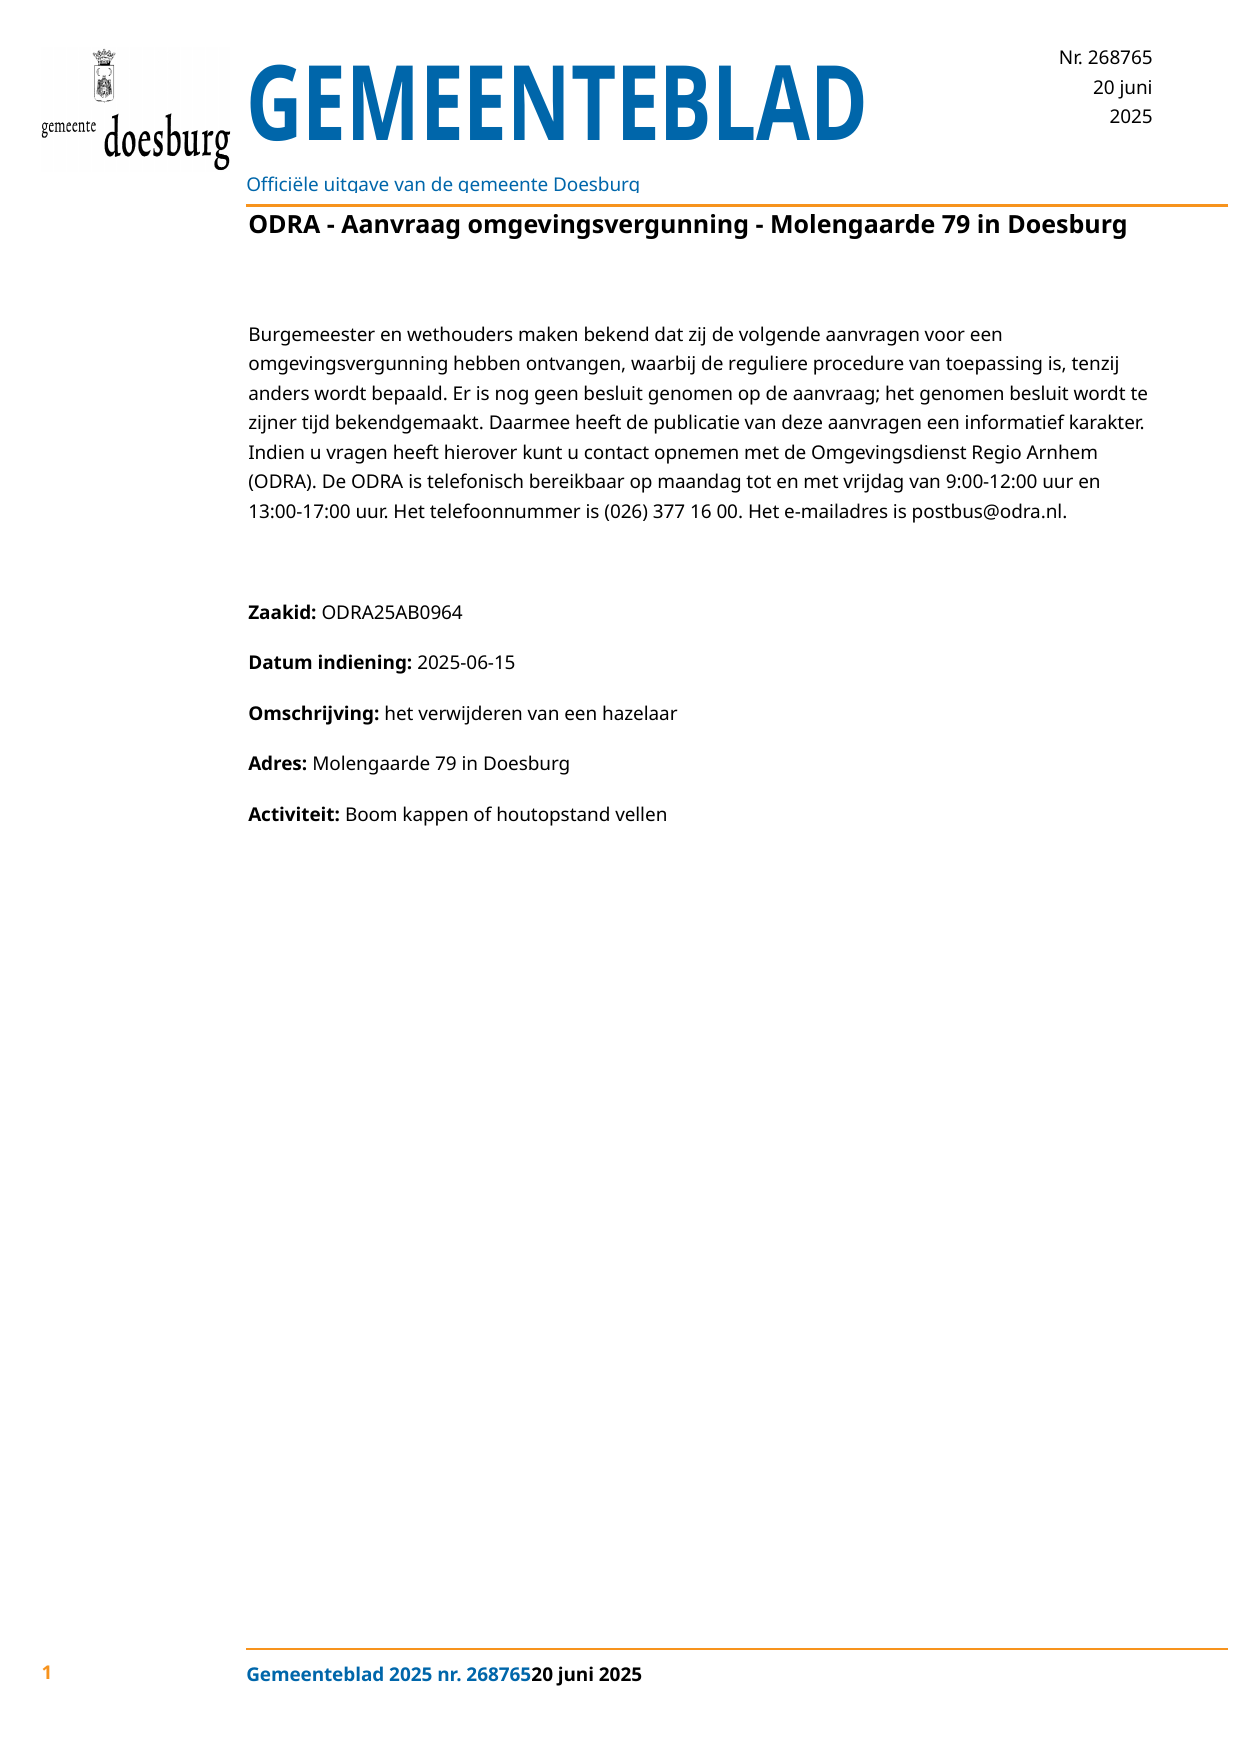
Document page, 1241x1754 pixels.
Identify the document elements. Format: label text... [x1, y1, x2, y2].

text Burgemeester en wethouders maken bekend dat zij de volgende aanvragen voor een omgevingsvergunning hebben ontvangen, waarbij de reguliere procedure van toepassing is, tenzij anders wordt bepaald. Er is nog geen besluit genomen op de aanvraag; het genomen besluit wordt te zijner tijd bekendgemaakt. Daarmee heeft de publicatie van deze aanvragen een informatief karakter. Indien u vragen heeft hierover kunt u contact opnemen met de Omgevingsdienst Regio Arnhem (ODRA). De ODRA is telefonisch bereikbaar op maandag tot en met vrijdag van 9:00-12:00 uur en 13:00-17:00 uur. Het telefoonnummer is (026) 377 16 00. Het e-mailadres is postbus@odra.nl. [248, 321, 1152, 524]
text Zaakid: ODRA25AB0964 [248, 599, 1152, 625]
picture [41, 47, 231, 172]
text ODRA - Aanvraag omgevingsvergunning - Molengaarde 79 in Doesburg [248, 207, 1152, 241]
text Datum indiening: 2025-06-15 [248, 649, 1152, 675]
text Omschrijving: het verwijderen van een hazelaar [248, 700, 1152, 726]
text Activiteit: Boom kappen of houtopstand vellen [248, 801, 1152, 826]
text Adres: Molengaarde 79 in Doesburg [248, 750, 1152, 776]
